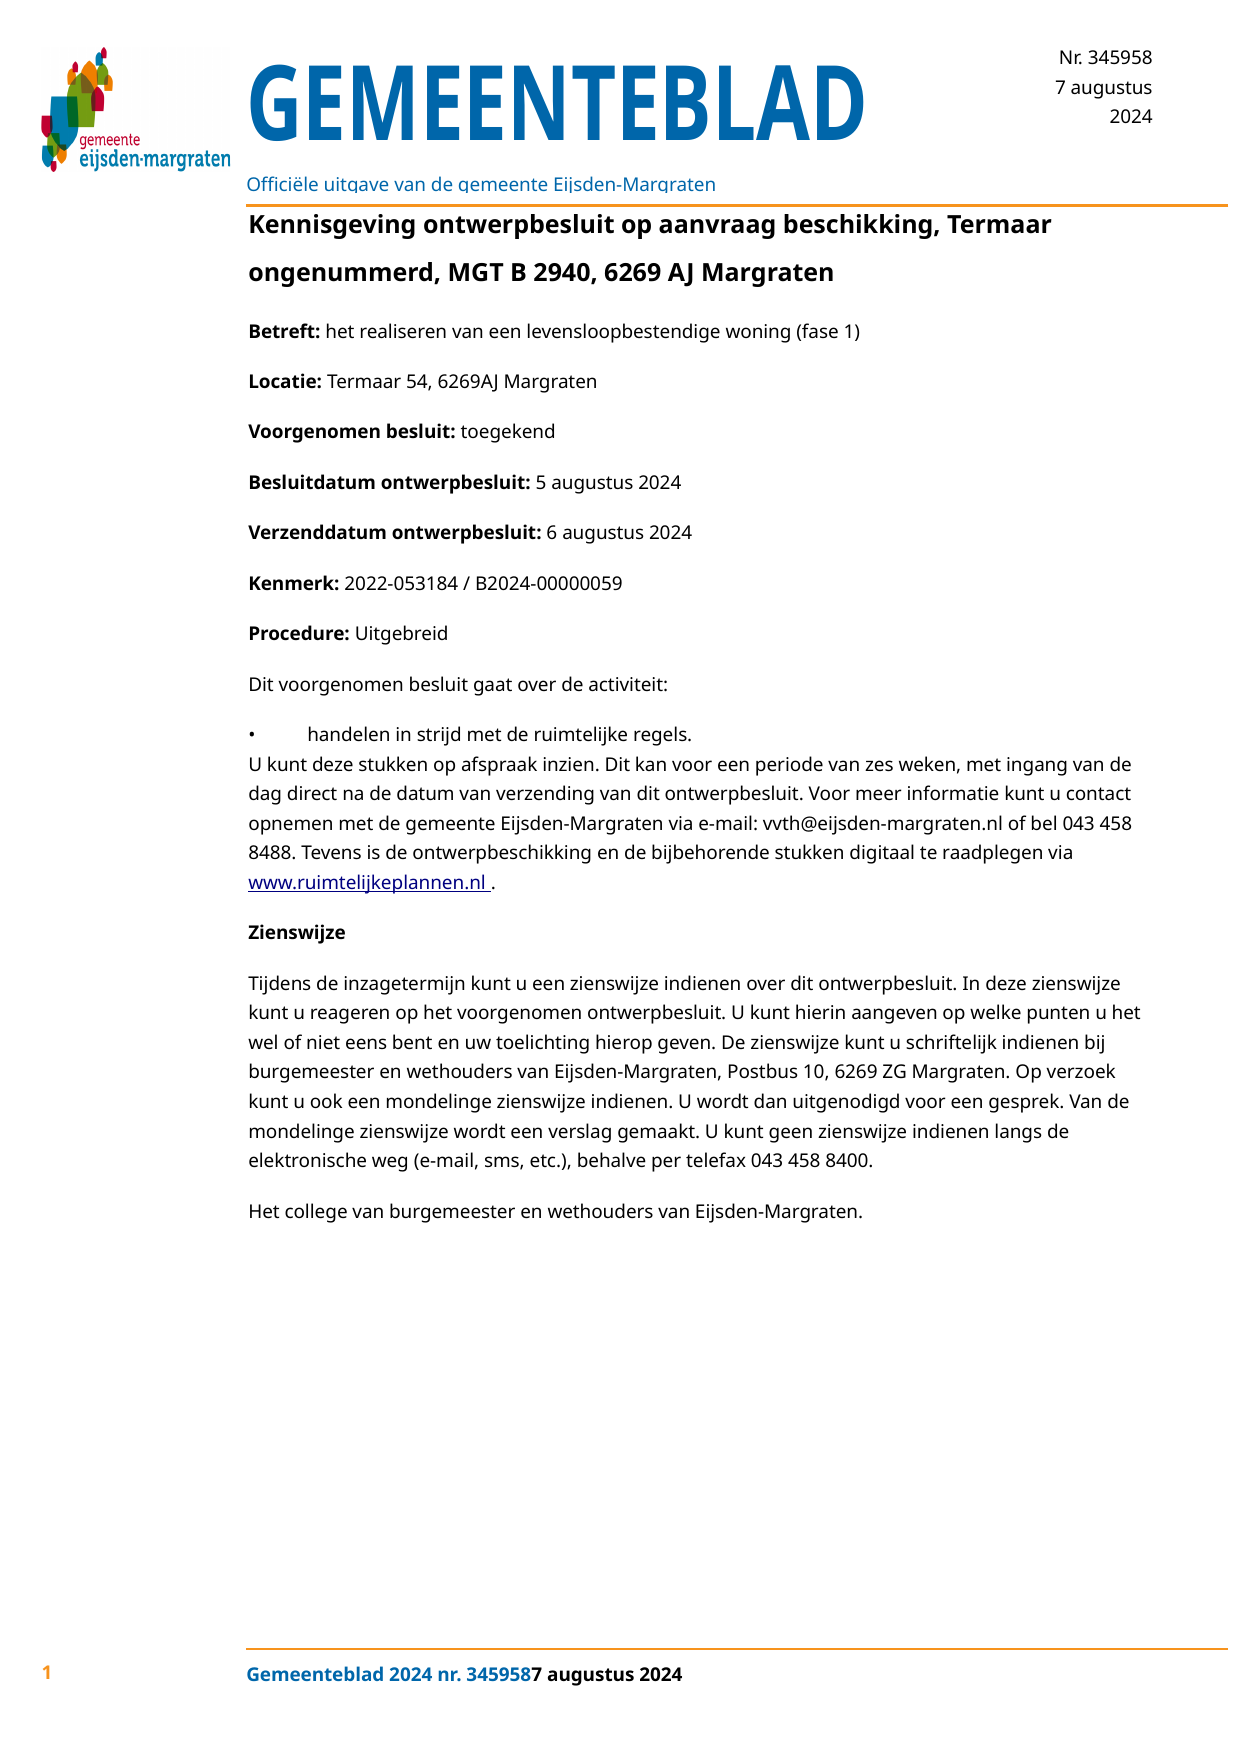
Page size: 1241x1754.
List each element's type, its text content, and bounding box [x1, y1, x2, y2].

picture [41, 47, 231, 172]
text Voorgenomen besluit: toegekend [248, 419, 1152, 444]
text Zienswijze [248, 919, 1152, 945]
text Het college van burgemeester en wethouders van Eijsden-Margraten. [248, 1198, 1152, 1224]
text Locatie: Termaar 54, 6269AJ Margraten [248, 368, 1152, 394]
text Dit voorgenomen besluit gaat over de activiteit: [248, 671, 1152, 697]
text Kenmerk: 2022-053184 / B2024-00000059 [248, 570, 1152, 596]
text Verzenddatum ontwerpbesluit: 6 augustus 2024 [248, 519, 1152, 545]
text Tijdens de inzagetermijn kunt u een zienswijze indienen over dit ontwerpbesluit. In deze zienswijze kunt u reageren op het voorgenomen ontwerpbesluit. U kunt hierin aangeven op welke punten u het wel of niet eens bent en uw toelichting hierop geven. De zienswijze kunt u schriftelijk indienen bij burgemeester en wethouders van Eijsden-Margraten, Postbus 10, 6269 ZG Margraten. Op verzoek kunt u ook een mondelinge zienswijze indienen. U wordt dan uitgenodigd voor een gesprek. Van de mondelinge zienswijze wordt een verslag gemaakt. U kunt geen zienswijze indienen langs de elektronische weg (e-mail, sms, etc.), behalve per telefax 043 458 8400. [248, 970, 1152, 1173]
text Procedure: Uitgebreid [248, 620, 1152, 646]
text Besluitdatum ontwerpbesluit: 5 augustus 2024 [248, 469, 1152, 495]
text U kunt deze stukken op afspraak inzien. Dit kan voor een periode van zes weken, met ingang van de dag direct na de datum van verzending van dit ontwerpbesluit. Voor meer informatie kunt u contact opnemen met de gemeente Eijsden-Margraten via e-mail: vvth@eijsden-margraten.nl of bel 043 458 8488. Tevens is de ontwerpbeschikking en de bijbehorende stukken digitaal te raadplegen via www.ruimtelijkeplannen.nl . [248, 751, 1152, 895]
text Betreft: het realiseren van een levensloopbestendige woning (fase 1) [248, 318, 1152, 344]
text Kennisgeving ontwerpbesluit op aanvraag beschikking, Termaar ongenummerd, MGT B 2940, 6269 AJ Margraten [248, 207, 1152, 288]
list handelen in strijd met de ruimtelijke regels. [248, 721, 1152, 747]
